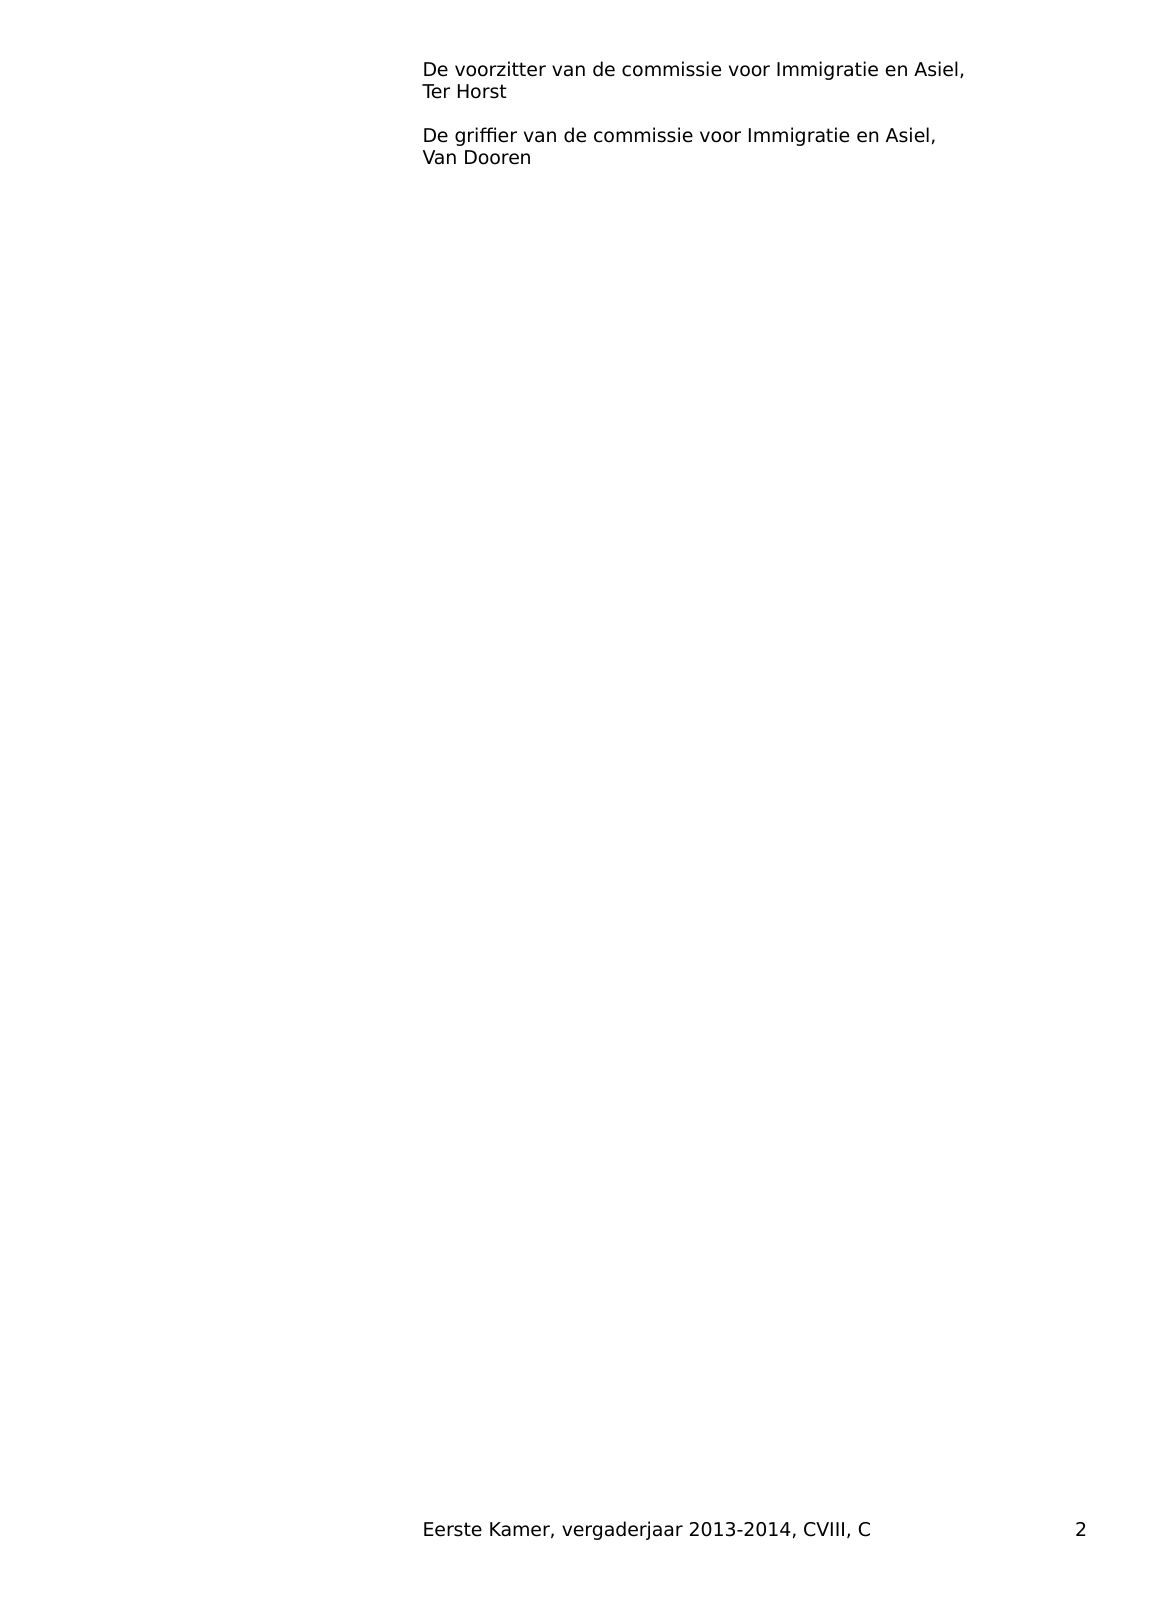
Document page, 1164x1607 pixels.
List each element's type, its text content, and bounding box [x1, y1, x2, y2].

text De voorzitter van de commissie voor Immigratie en Asiel, Ter Horst [422, 59, 1087, 103]
text De griffier van de commissie voor Immigratie en Asiel, Van Dooren [422, 125, 1087, 169]
